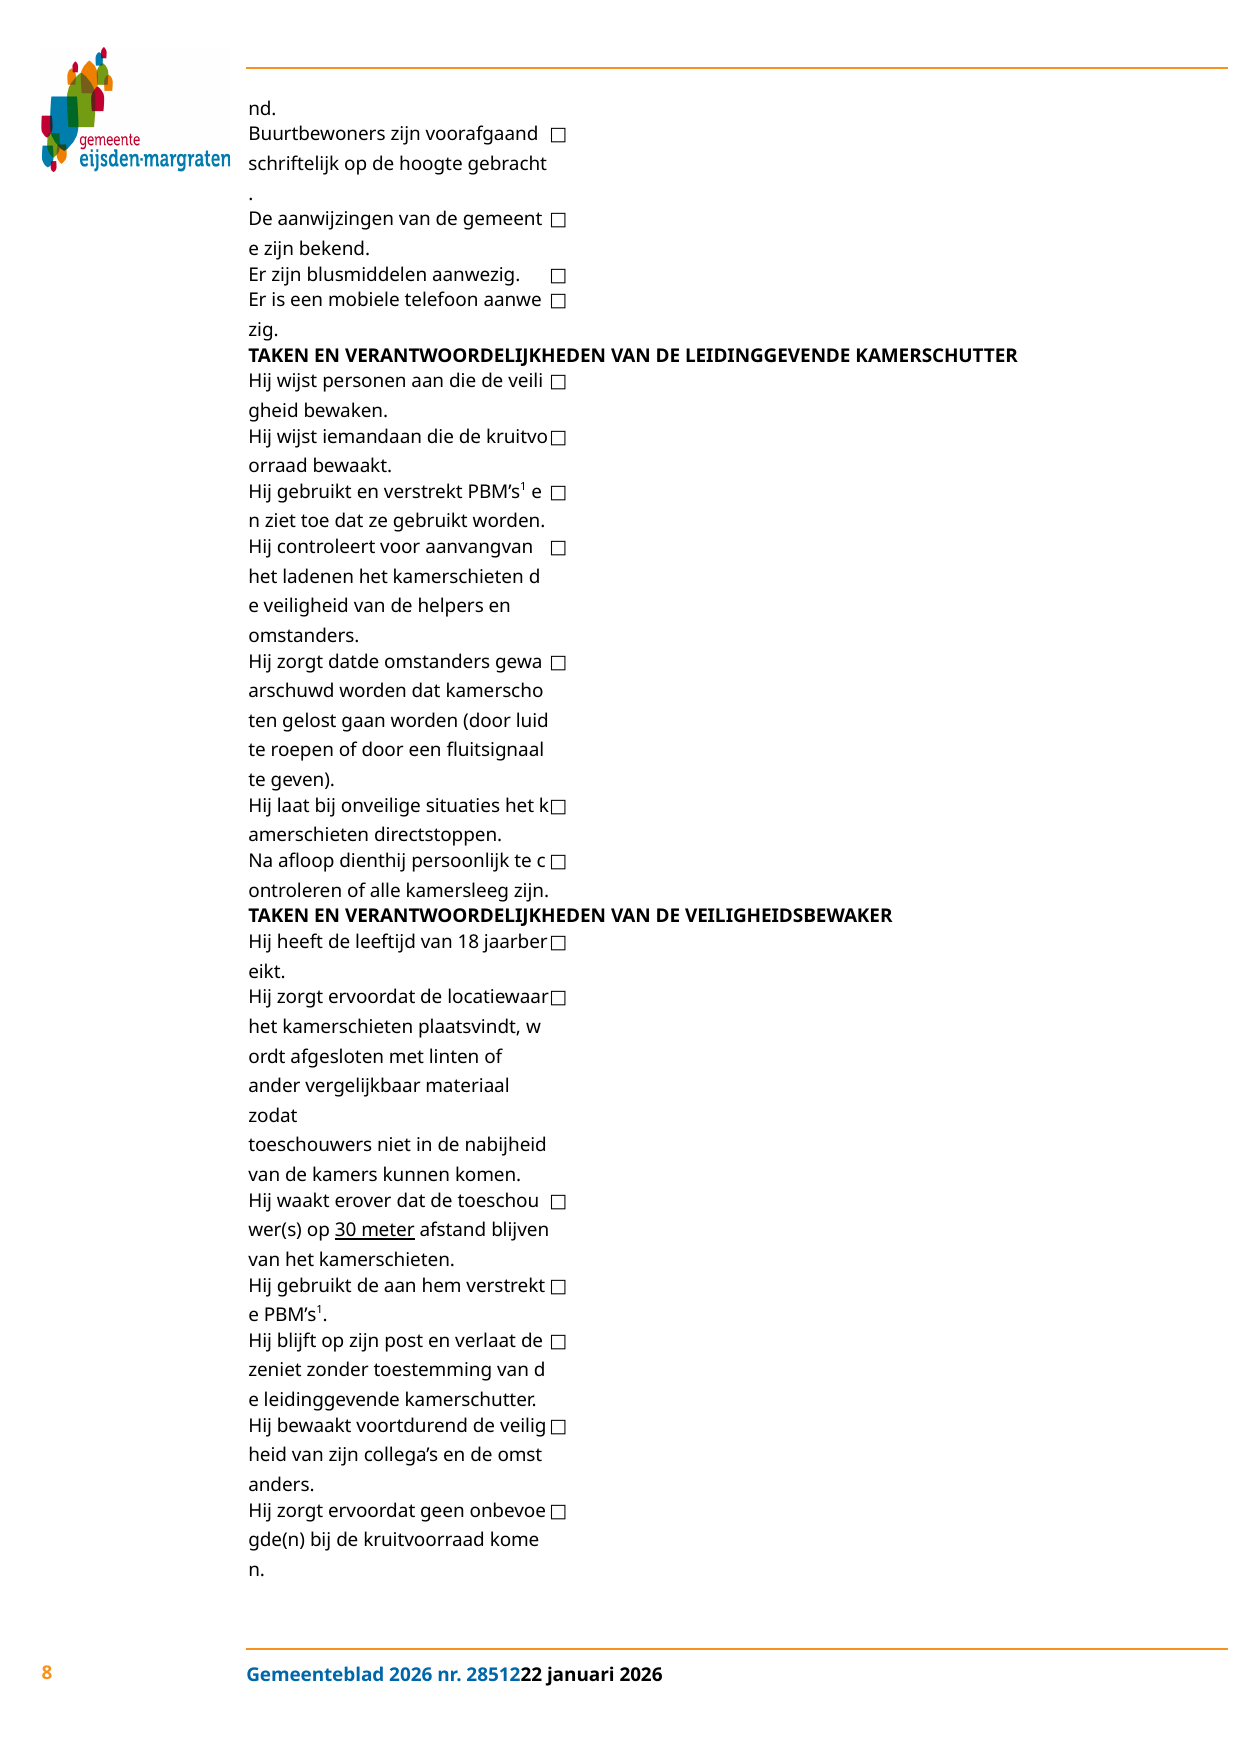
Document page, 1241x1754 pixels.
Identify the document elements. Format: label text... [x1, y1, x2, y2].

table_cell Hij gebruikt en verstrekt PBM’s1 en ziet toe dat ze gebruikt worden. [248, 478, 549, 533]
table_cell [850, 1412, 1152, 1497]
table_cell [850, 928, 1152, 984]
table_cell □ [549, 847, 850, 903]
table_cell [850, 1327, 1152, 1412]
table_cell □ [549, 478, 850, 533]
table_cell [850, 261, 1152, 286]
table_cell □ [549, 1327, 850, 1412]
table_cell □ [549, 423, 850, 478]
table_cell [850, 121, 1152, 205]
table_cell Hij wijst personen aan die de veiligheid bewaken. [248, 368, 549, 423]
table_cell □ [549, 928, 850, 984]
table_cell Hij zorgt ervoordat geen onbevoegde(n) bij de kruitvoorraad komen. [248, 1497, 549, 1582]
table_cell [850, 368, 1152, 423]
table_cell Hij wijst iemandaan die de kruitvoorraad bewaakt. [248, 423, 549, 478]
table_cell □ [549, 984, 850, 1187]
table_cell □ [549, 648, 850, 792]
table_cell [850, 847, 1152, 903]
table_cell □ [549, 534, 850, 648]
table_cell [549, 95, 850, 121]
table_cell [850, 286, 1152, 342]
table_cell [850, 648, 1152, 792]
table_cell TAKEN EN VERANTWOORDELIJKHEDEN VAN DE VEILIGHEIDSBEWAKER [248, 903, 1152, 928]
table_cell Hij waakt erover dat de toeschouwer(s) op 30 meter afstand blijven van het kamerschieten. [248, 1187, 549, 1272]
table_cell [850, 1272, 1152, 1327]
table_cell □ [549, 121, 850, 205]
table_cell □ [549, 205, 850, 261]
table_cell □ [549, 1497, 850, 1582]
table_cell □ [549, 368, 850, 423]
table_cell De aanwijzingen van de gemeente zijn bekend. [248, 205, 549, 261]
table_cell [850, 478, 1152, 533]
table_cell Er is een mobiele telefoon aanwezig. [248, 286, 549, 342]
table_cell □ [549, 1412, 850, 1497]
table_cell nd. [248, 95, 549, 121]
table_cell Hij gebruikt de aan hem verstrekte PBM’s1. [248, 1272, 549, 1327]
table_cell Hij bewaakt voortdurend de veiligheid van zijn collega’s en de omstanders. [248, 1412, 549, 1497]
table_cell Hij blijft op zijn post en verlaat dezeniet zonder toestemming van de leidinggevende kamerschutter. [248, 1327, 549, 1412]
table_cell □ [549, 1187, 850, 1272]
table_cell [850, 423, 1152, 478]
table_cell [850, 205, 1152, 261]
table_cell Hij laat bij onveilige situaties het kamerschieten directstoppen. [248, 792, 549, 847]
table_cell □ [549, 792, 850, 847]
table_cell [850, 984, 1152, 1187]
table_cell [850, 792, 1152, 847]
table_cell Na afloop dienthij persoonlijk te controleren of alle kamersleeg zijn. [248, 847, 549, 903]
table_cell TAKEN EN VERANTWOORDELIJKHEDEN VAN DE LEIDINGGEVENDE KAMERSCHUTTER [248, 342, 1152, 367]
table_cell □ [549, 1272, 850, 1327]
picture [41, 47, 231, 172]
table_cell [850, 1497, 1152, 1582]
table_cell [850, 534, 1152, 648]
table_cell [850, 95, 1152, 121]
table_cell Er zijn blusmiddelen aanwezig. [248, 261, 549, 286]
table_cell □ [549, 261, 850, 286]
table_cell □ [549, 286, 850, 342]
table_cell [850, 1187, 1152, 1272]
table_cell Hij zorgt ervoordat de locatiewaar het kamerschieten plaatsvindt, wordt afgesloten met linten of ander vergelijkbaar materiaal zodat toeschouwers niet in de nabijheid van de kamers kunnen komen. [248, 984, 549, 1187]
table_cell Buurtbewoners zijn voorafgaand schriftelijk op de hoogte gebracht. [248, 121, 549, 205]
table_cell Hij heeft de leeftijd van 18 jaarbereikt. [248, 928, 549, 984]
table_cell Hij zorgt datde omstanders gewaarschuwd worden dat kamerschoten gelost gaan worden (door luid te roepen of door een fluitsignaal te geven). [248, 648, 549, 792]
table_cell Hij controleert voor aanvangvan het ladenen het kamerschieten de veiligheid van de helpers en omstanders. [248, 534, 549, 648]
